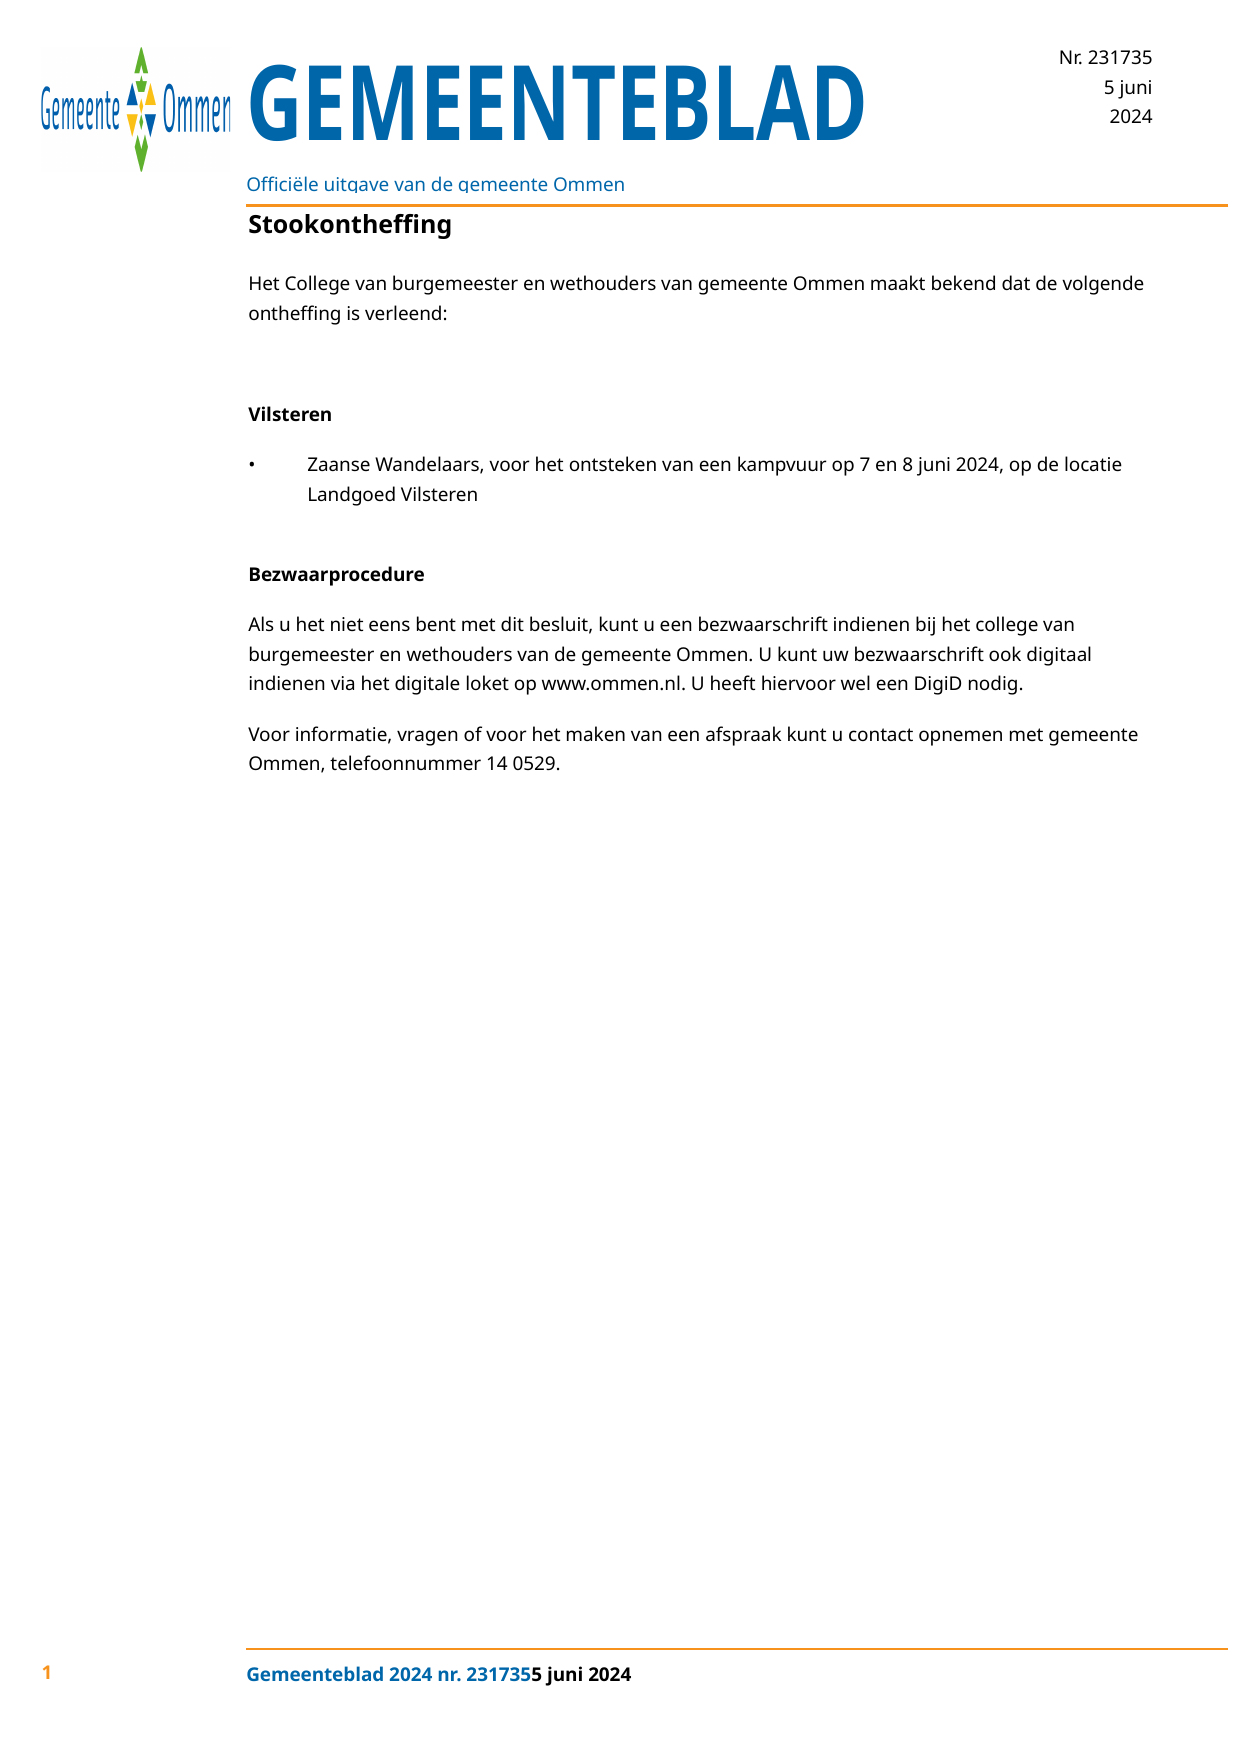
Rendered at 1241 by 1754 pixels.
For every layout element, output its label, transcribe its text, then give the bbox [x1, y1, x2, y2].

text Bezwaarprocedure [248, 561, 1152, 586]
list Zaanse Wandelaars, voor het ontsteken van een kampvuur op 7 en 8 juni 2024, op de locatie Landgoed Vilsteren [248, 451, 1152, 506]
text Vilsteren [248, 401, 1152, 426]
text Voor informatie, vragen of voor het maken van een afspraak kunt u contact opnemen met gemeente Ommen, telefoonnummer 14 0529. [248, 721, 1152, 776]
text Stookontheffing [248, 207, 1152, 241]
text Als u het niet eens bent met dit besluit, kunt u een bezwaarschrift indienen bij het college van burgemeester en wethouders van de gemeente Ommen. U kunt uw bezwaarschrift ook digitaal indienen via het digitale loket op www.ommen.nl. U heeft hiervoor wel een DigiD nodig. [248, 611, 1152, 696]
picture [41, 47, 231, 172]
text Het College van burgemeester en wethouders van gemeente Ommen maakt bekend dat de volgende ontheffing is verleend: [248, 270, 1152, 326]
